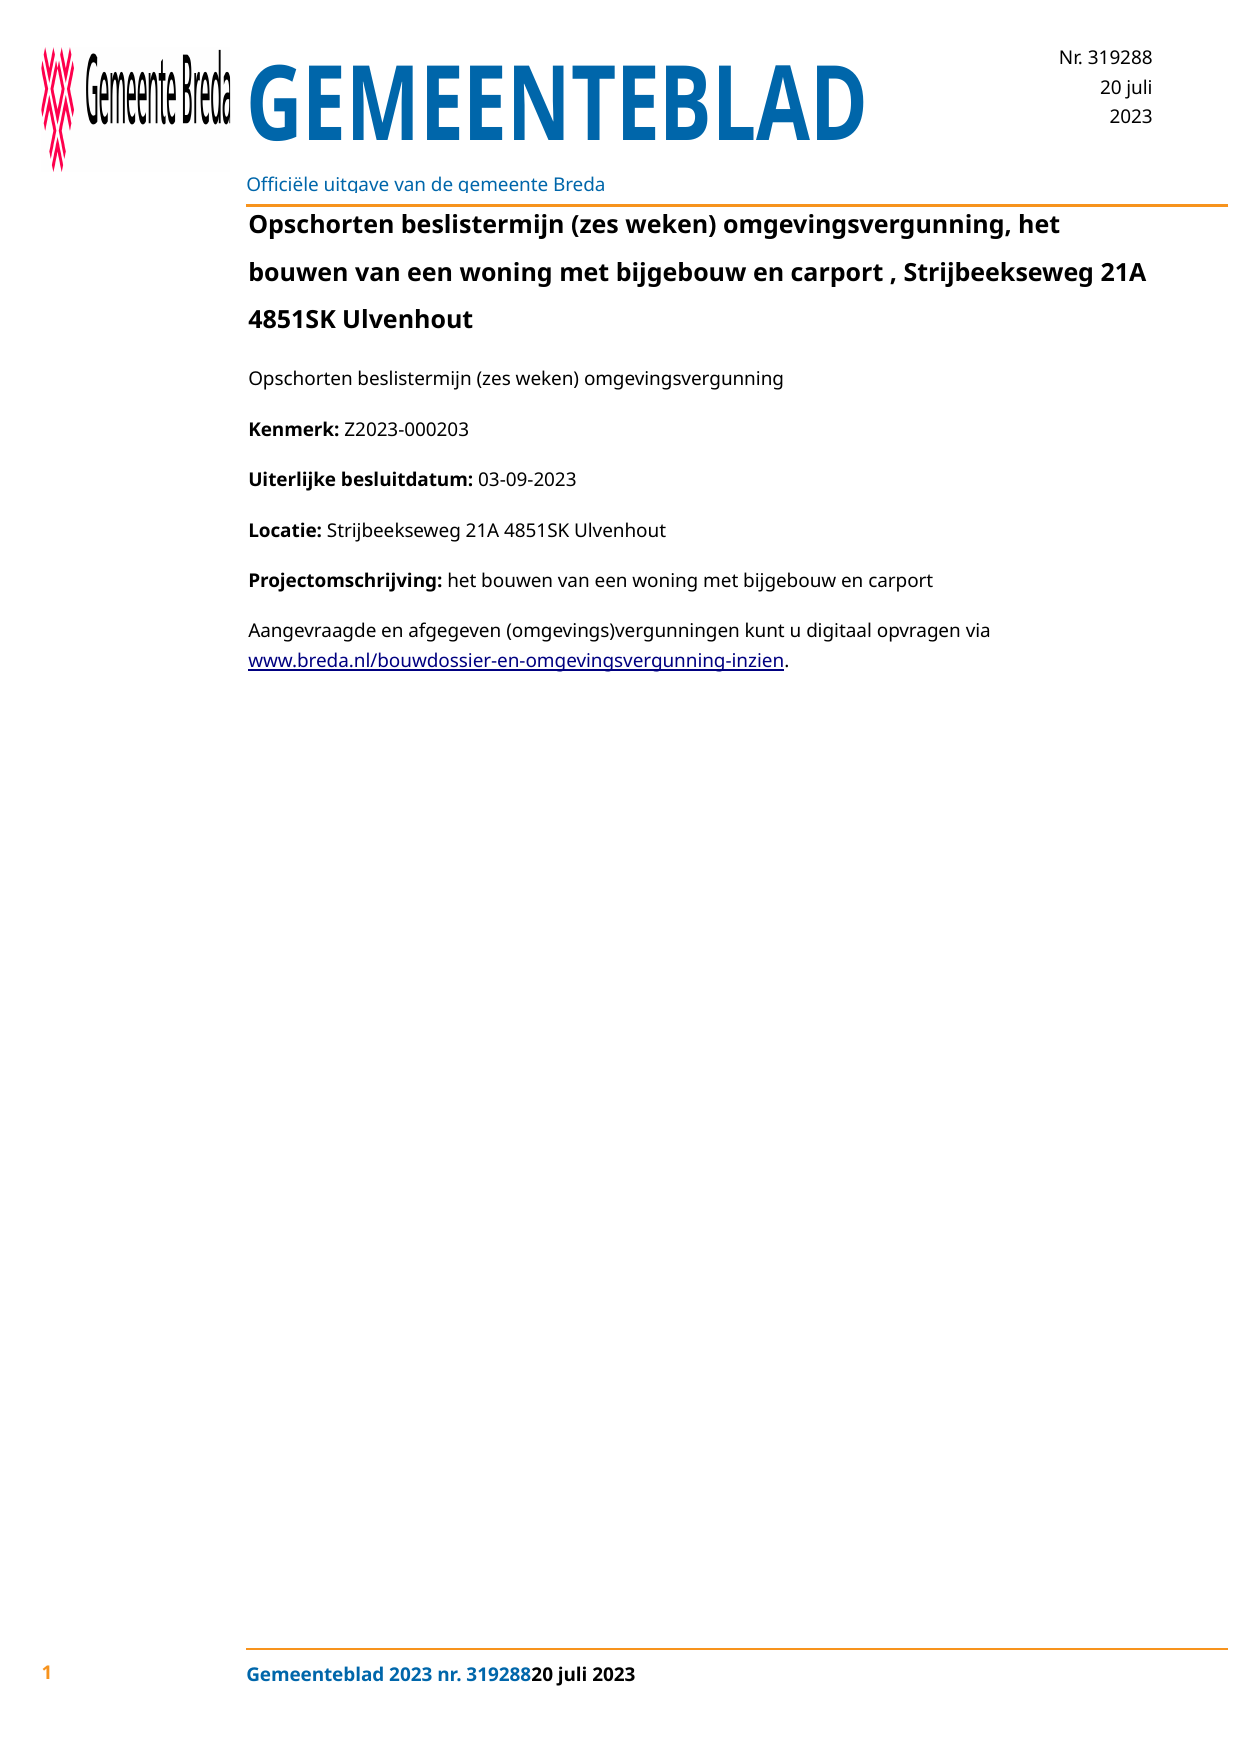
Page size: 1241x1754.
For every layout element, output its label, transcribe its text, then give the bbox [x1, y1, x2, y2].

text Opschorten beslistermijn (zes weken) omgevingsvergunning [248, 366, 1152, 391]
text Aangevraagde en afgegeven (omgevings)vergunningen kunt u digitaal opvragen via www.breda.nl/bouwdossier-en-omgevingsvergunning-inzien. [248, 618, 1152, 673]
picture [41, 47, 231, 172]
text Opschorten beslistermijn (zes weken) omgevingsvergunning, het bouwen van een woning met bijgebouw en carport , Strijbeekseweg 21A 4851SK Ulvenhout [248, 207, 1152, 336]
text Projectomschrijving: het bouwen van een woning met bijgebouw en carport [248, 567, 1152, 593]
text Locatie: Strijbeekseweg 21A 4851SK Ulvenhout [248, 517, 1152, 542]
text Kenmerk: Z2023-000203 [248, 416, 1152, 442]
text Uiterlijke besluitdatum: 03-09-2023 [248, 466, 1152, 492]
